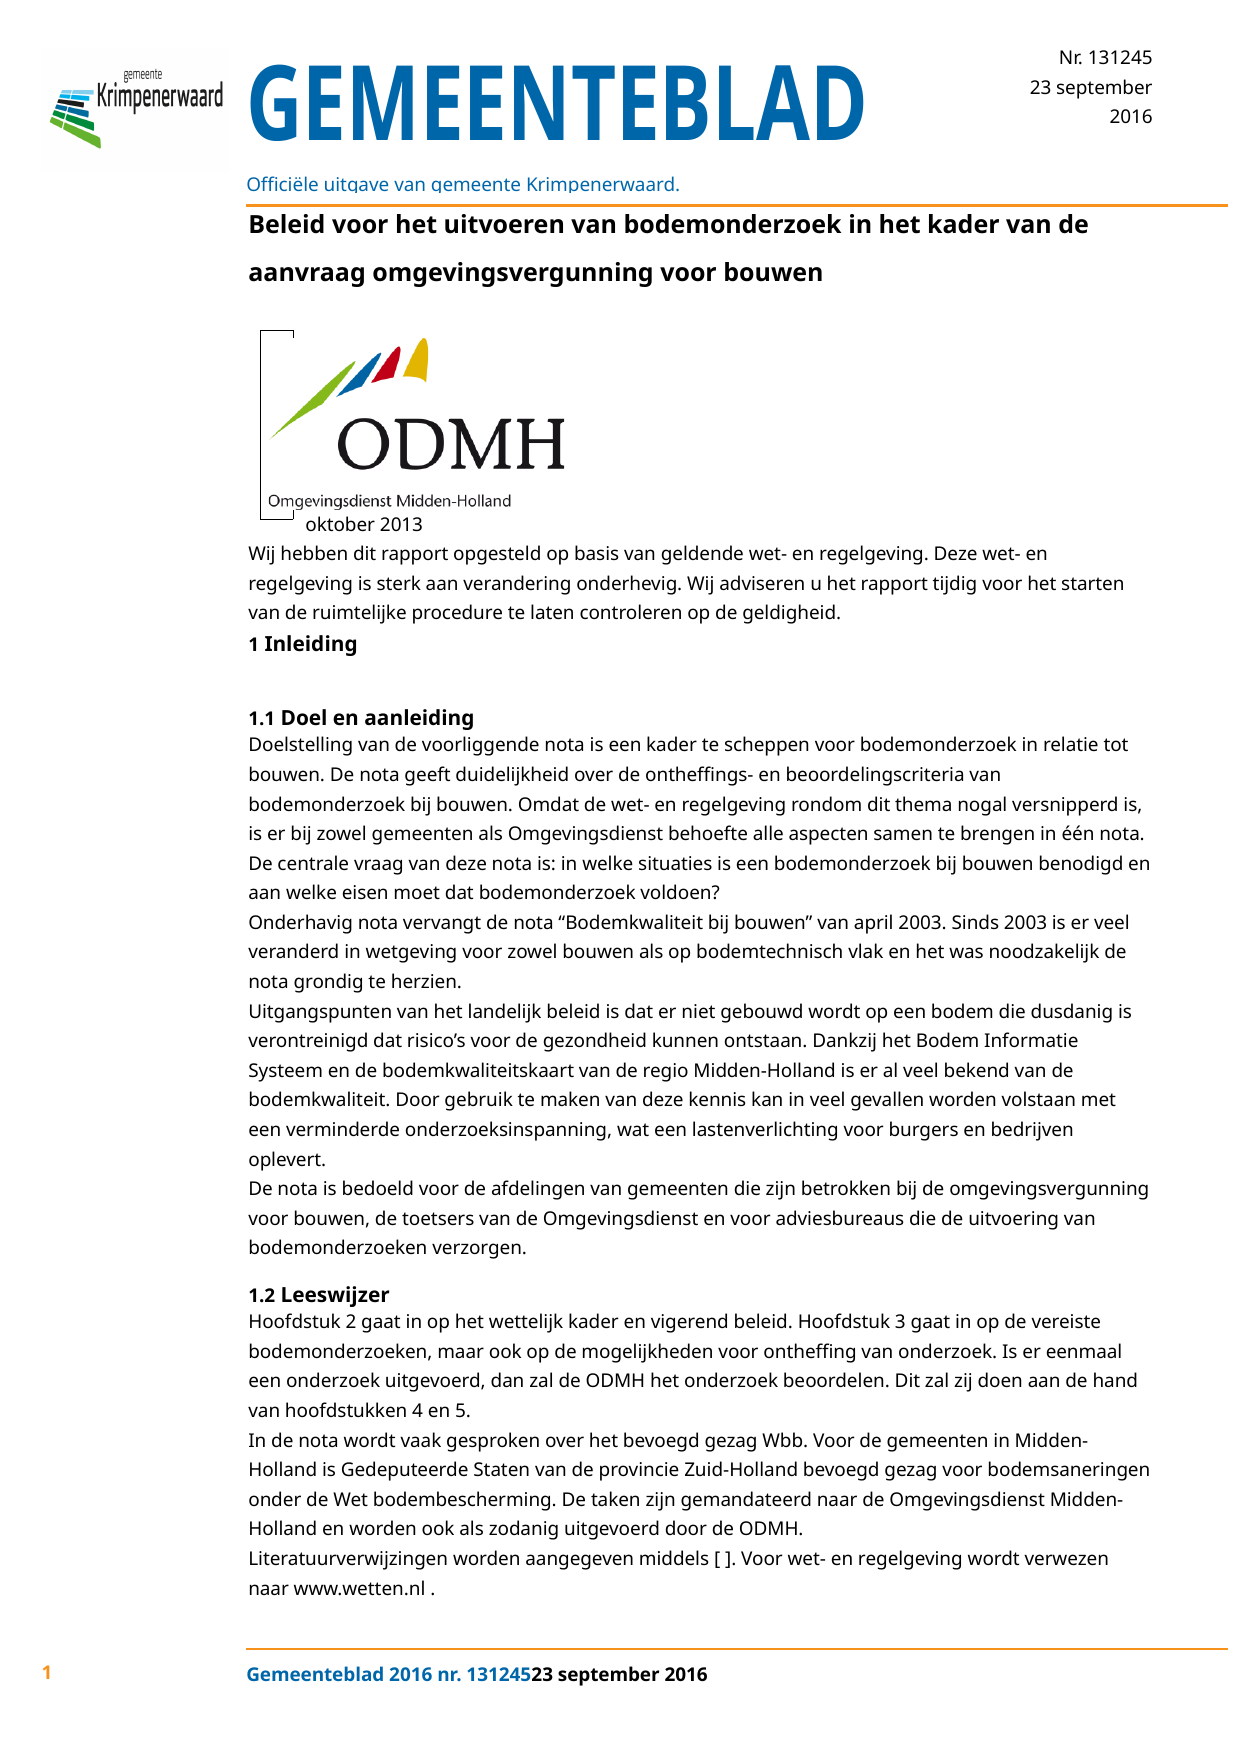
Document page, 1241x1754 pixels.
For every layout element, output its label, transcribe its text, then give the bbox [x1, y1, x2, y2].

picture [268, 338, 565, 510]
text Beleid voor het uitvoeren van bodemonderzoek in het kader van de aanvraag omgevingsvergunning voor bouwen [248, 207, 1152, 288]
text Hoofdstuk 2 gaat in op het wettelijk kader en vigerend beleid. Hoofdstuk 3 gaat in op de vereiste bodemonderzoeken, maar ook op de mogelijkheden voor ontheffing van onderzoek. Is er eenmaal een onderzoek uitgevoerd, dan zal de ODMH het onderzoek beoordelen. Dit zal zij doen aan de hand van hoofdstukken 4 en 5. [248, 1308, 1152, 1423]
text De nota is bedoeld voor de afdelingen van gemeenten die zijn betrokken bij de omgevingsvergunning voor bouwen, de toetsers van de Omgevingsdienst en voor adviesbureaus die de uitvoering van bodemonderzoeken verzorgen. [248, 1175, 1152, 1260]
text oktober 2013 [248, 318, 1152, 536]
text 1.2 Leeswijzer [248, 1280, 1152, 1308]
picture [41, 47, 231, 172]
text In de nota wordt vaak gesproken over het bevoegd gezag Wbb. Voor de gemeenten in Midden-Holland is Gedeputeerde Staten van de provincie Zuid-Holland bevoegd gezag voor bodemsaneringen onder de Wet bodembescherming. De taken zijn gemandateerd naar de Omgevingsdienst Midden-Holland en worden ook als zodanig uitgevoerd door de ODMH. [248, 1427, 1152, 1541]
text Uitgangspunten van het landelijk beleid is dat er niet gebouwd wordt op een bodem die dusdanig is verontreinigd dat risico’s voor de gezondheid kunnen ontstaan. Dankzij het Bodem Informatie Systeem en de bodemkwaliteitskaart van de regio Midden-Holland is er al veel bekend van de bodemkwaliteit. Door gebruik te maken van deze kennis kan in veel gevallen worden volstaan met een verminderde onderzoeksinspanning, wat een lastenverlichting voor burgers en bedrijven oplevert. [248, 998, 1152, 1171]
text Literatuurverwijzingen worden aangegeven middels [ ]. Voor wet- en regelgeving wordt verwezen naar www.wetten.nl . [248, 1545, 1152, 1601]
text 1 Inleiding [248, 629, 1152, 657]
text Wij hebben dit rapport opgesteld op basis van geldende wet- en regelgeving. Deze wet- en regelgeving is sterk aan verandering onderhevig. Wij adviseren u het rapport tijdig voor het starten van de ruimtelijke procedure te laten controleren op de geldigheid. [248, 540, 1152, 625]
text Onderhavig nota vervangt de nota “Bodemkwaliteit bij bouwen” van april 2003. Sinds 2003 is er veel veranderd in wetgeving voor zowel bouwen als op bodemtechnisch vlak en het was noodzakelijk de nota grondig te herzien. [248, 909, 1152, 994]
text Doelstelling van de voorliggende nota is een kader te scheppen voor bodemonderzoek in relatie tot bouwen. De nota geeft duidelijkheid over de ontheffings- en beoordelingscriteria van bodemonderzoek bij bouwen. Omdat de wet- en regelgeving rondom dit thema nogal versnipperd is, is er bij zowel gemeenten als Omgevingsdienst behoefte alle aspecten samen te brengen in één nota. De centrale vraag van deze nota is: in welke situaties is een bodemonderzoek bij bouwen benodigd en aan welke eisen moet dat bodemonderzoek voldoen? [248, 732, 1152, 905]
text 1.1 Doel en aanleiding [248, 703, 1152, 732]
